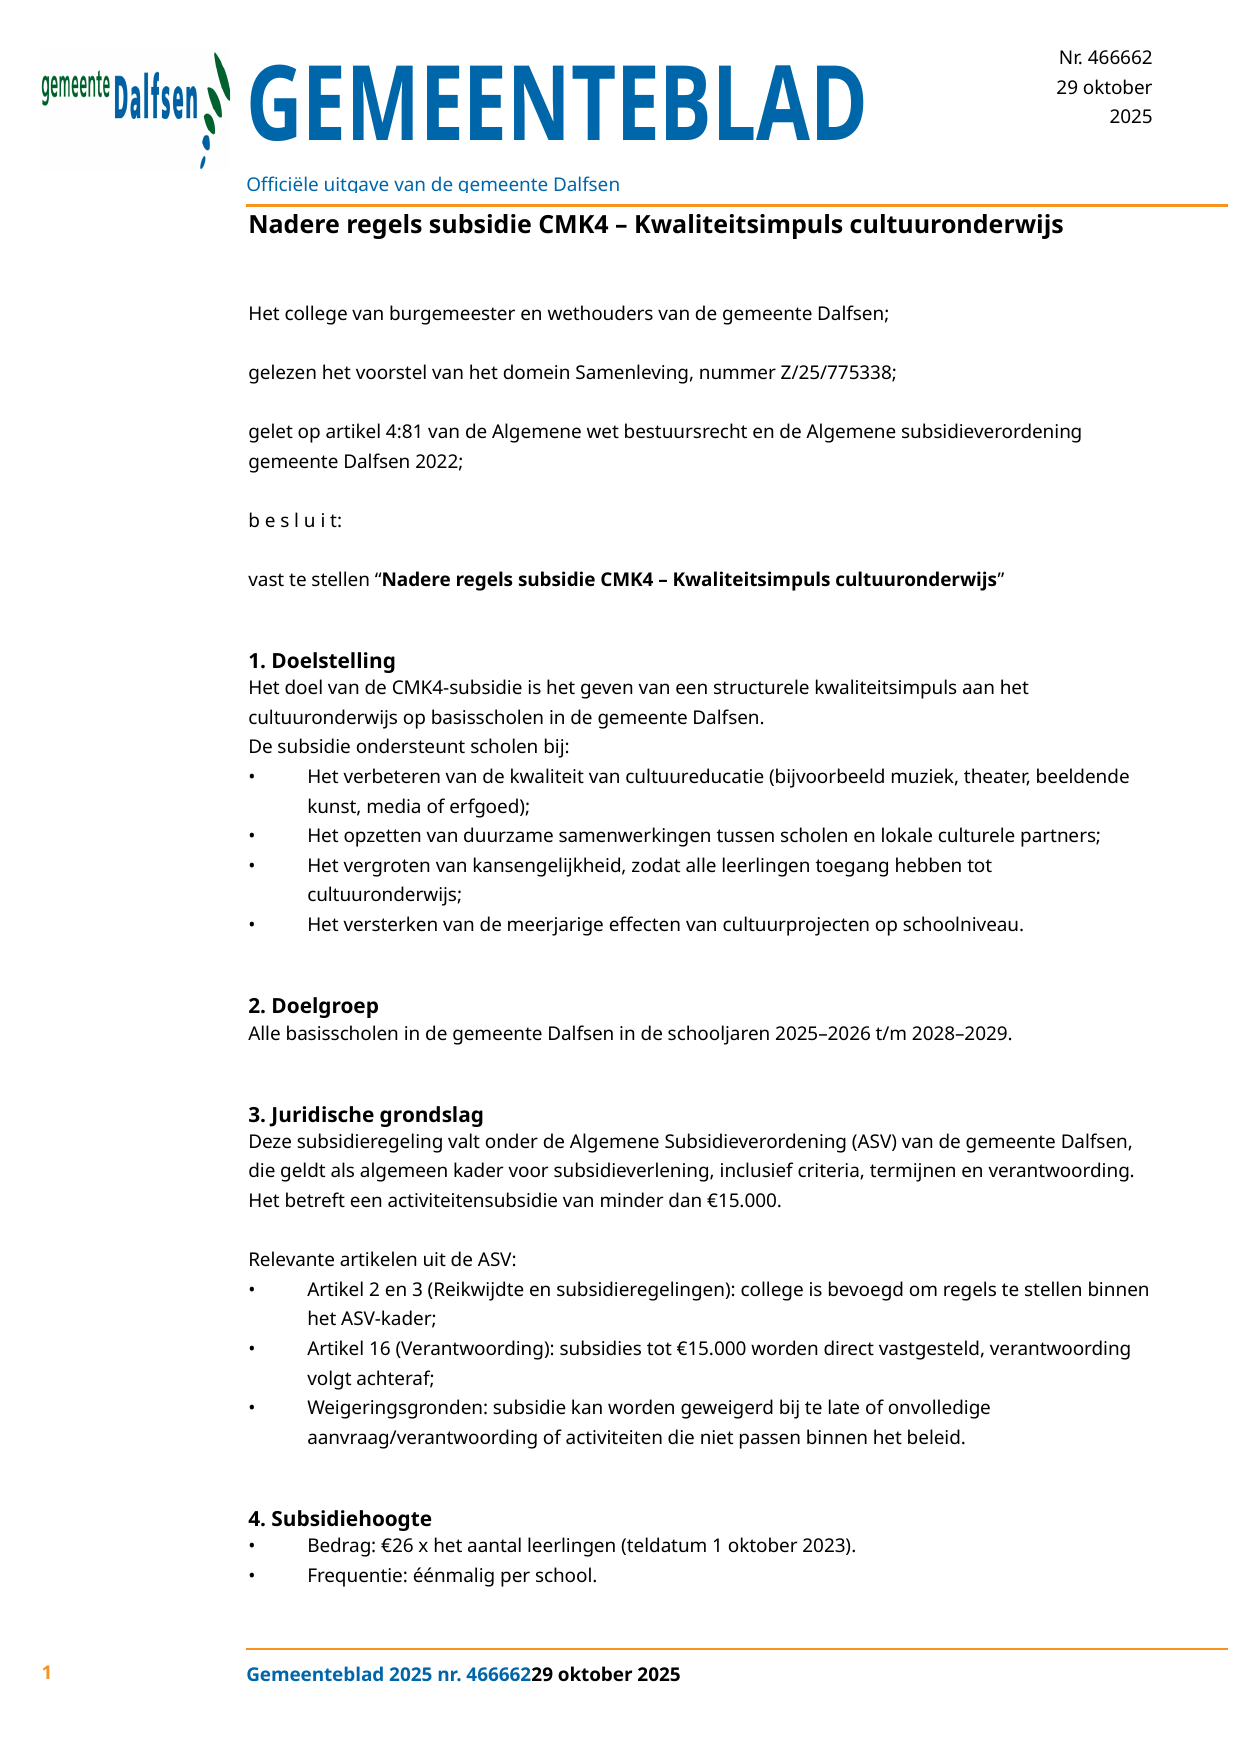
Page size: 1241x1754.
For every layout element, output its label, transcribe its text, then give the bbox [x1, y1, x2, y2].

text 4. Subsidiehoogte [248, 1504, 1152, 1532]
text De subsidie ondersteunt scholen bij: [248, 734, 1152, 759]
text 2. Doelgroep [248, 991, 1152, 1020]
list Het verbeteren van de kwaliteit van cultuureducatie (bijvoorbeeld muziek, theater, beeldende kunst, media of erfgoed); [248, 763, 1152, 819]
text Het doel van de CMK4-subsidie is het geven van een structurele kwaliteitsimpuls aan het cultuuronderwijs op basisscholen in de gemeente Dalfsen. [248, 674, 1152, 730]
text Het college van burgemeester en wethouders van de gemeente Dalfsen; [248, 300, 1152, 326]
text 1. Doelstelling [248, 646, 1152, 674]
text Deze subsidieregeling valt onder de Algemene Subsidieverordening (ASV) van de gemeente Dalfsen, die geldt als algemeen kader voor subsidieverlening, inclusief criteria, termijnen en verantwoording. Het betreft een activiteitensubsidie van minder dan €15.000. [248, 1128, 1152, 1213]
text vast te stellen “Nadere regels subsidie CMK4 – Kwaliteitsimpuls cultuuronderwijs” [248, 566, 1152, 592]
text Relevante artikelen uit de ASV: [248, 1246, 1152, 1272]
list Weigeringsgronden: subsidie kan worden geweigerd bij te late of onvolledige aanvraag/verantwoording of activiteiten die niet passen binnen het beleid. [248, 1394, 1152, 1450]
text Nadere regels subsidie CMK4 – Kwaliteitsimpuls cultuuronderwijs [248, 207, 1152, 241]
picture [41, 47, 231, 172]
text b e s l u i t: [248, 507, 1152, 533]
list Artikel 2 en 3 (Reikwijdte en subsidieregelingen): college is bevoegd om regels te stellen binnen het ASV-kader; [248, 1276, 1152, 1331]
list Artikel 16 (Verantwoording): subsidies tot €15.000 worden direct vastgesteld, verantwoording volgt achteraf; [248, 1335, 1152, 1391]
text Alle basisscholen in de gemeente Dalfsen in de schooljaren 2025–2026 t/m 2028–2029. [248, 1020, 1152, 1045]
text 3. Juridische grondslag [248, 1100, 1152, 1128]
list Bedrag: €26 x het aantal leerlingen (teldatum 1 oktober 2023). [248, 1532, 1152, 1558]
list Het opzetten van duurzame samenwerkingen tussen scholen en lokale culturele partners; [248, 822, 1152, 848]
list Frequentie: éénmalig per school. [248, 1562, 1152, 1588]
list Het vergroten van kansengelijkheid, zodat alle leerlingen toegang hebben tot cultuuronderwijs; [248, 852, 1152, 907]
text gelet op artikel 4:81 van de Algemene wet bestuursrecht en de Algemene subsidieverordening gemeente Dalfsen 2022; [248, 418, 1152, 473]
list Het versterken van de meerjarige effecten van cultuurprojecten op schoolniveau. [248, 911, 1152, 937]
text gelezen het voorstel van het domein Samenleving, nummer Z/25/775338; [248, 359, 1152, 385]
